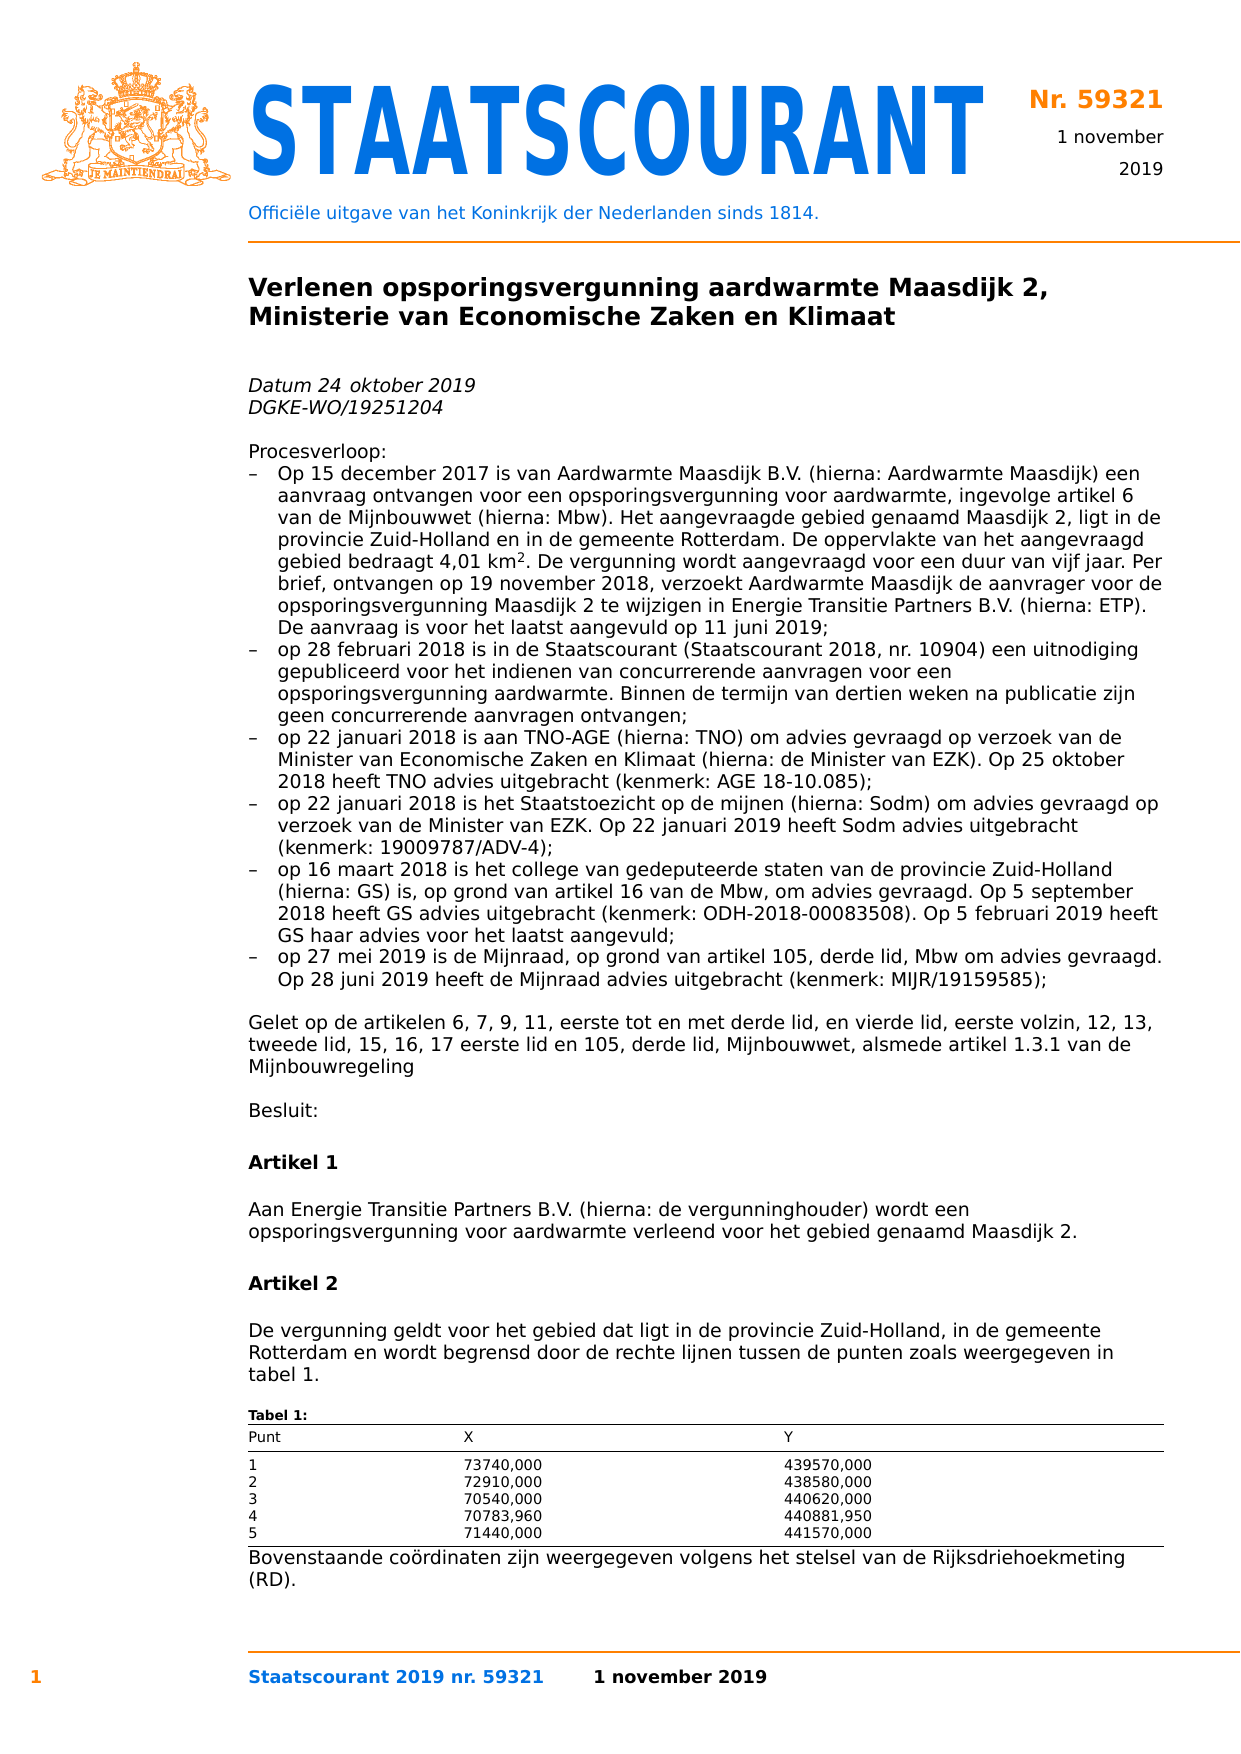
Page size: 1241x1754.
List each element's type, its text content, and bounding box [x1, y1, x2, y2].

text – op 22 januari 2018 is het Staatstoezicht op de mijnen (hierna: Sodm) om advies gevraagd op verzoek van de Minister van EZK. Op 22 januari 2019 heeft Sodm advies uitgebracht (kenmerk: 19009787/ADV-4); [248, 793, 1163, 858]
table_cell 440881,950 [778, 1508, 1163, 1524]
text Datum 24 oktober 2019 [248, 375, 1163, 397]
text Procesverloop: [248, 441, 1163, 463]
table_cell 3 [248, 1491, 457, 1508]
table_cell Y [778, 1425, 1163, 1451]
table_cell 441570,000 [778, 1525, 1163, 1546]
table_cell 5 [248, 1525, 457, 1546]
table_cell 2 [248, 1474, 457, 1491]
text – op 22 januari 2018 is aan TNO-AGE (hierna: TNO) om advies gevraagd op verzoek van de Minister van Economische Zaken en Klimaat (hierna: de Minister van EZK). Op 25 oktober 2018 heeft TNO advies uitgebracht (kenmerk: AGE 18-10.085); [248, 727, 1163, 793]
subtitle Artikel 2 [248, 1273, 1163, 1295]
table_cell 70783,960 [458, 1508, 778, 1524]
table_cell 440620,000 [778, 1491, 1163, 1508]
text Besluit: [248, 1100, 1163, 1122]
table_cell 439570,000 [778, 1452, 1163, 1474]
table_cell Officiële uitgave van het Koninkrijk der Nederlanden sinds 1814. [248, 203, 1240, 241]
text – op 28 februari 2018 is in de Staatscourant (Staatscourant 2018, nr. 10904) een uitnodiging gepubliceerd voor het indienen van concurrerende aanvragen voor een opsporingsvergunning aardwarmte. Binnen de termijn van dertien weken na publicatie zijn geen concurrerende aanvragen ontvangen; [248, 639, 1163, 727]
table_header STAATSCOURANT [248, 62, 998, 203]
table_header Nr. 59321 [998, 62, 1240, 121]
text Aan Energie Transitie Partners B.V. (hierna: de vergunninghouder) wordt een opsporingsvergunning voor aardwarmte verleend voor het gebied genaamd Maasdijk 2. [248, 1199, 1163, 1243]
picture [41, 62, 231, 186]
table_cell 2019 [998, 153, 1240, 203]
table_cell 1 [248, 1452, 457, 1474]
table_cell 4 [248, 1508, 457, 1524]
table_cell 438580,000 [778, 1474, 1163, 1491]
text – op 27 mei 2019 is de Mijnraad, op grond van artikel 105, derde lid, Mbw om advies gevraagd. Op 28 juni 2019 heeft de Mijnraad advies uitgebracht (kenmerk: MIJR/19159585); [248, 946, 1163, 990]
table_cell Punt [248, 1425, 457, 1451]
text De vergunning geldt voor het gebied dat ligt in de provincie Zuid-Holland, in de gemeente Rotterdam en wordt begrensd door de rechte lijnen tussen de punten zoals weergegeven in tabel 1. [248, 1320, 1163, 1386]
subtitle Verlenen opsporingsvergunning aardwarmte Maasdijk 2, Ministerie van Economische Zaken en Klimaat [248, 273, 1163, 331]
text Bovenstaande coördinaten zijn weergegeven volgens het stelsel van de Rijksdriehoekmeting (RD). [248, 1547, 1163, 1591]
table_cell 71440,000 [458, 1525, 778, 1546]
table_cell 1 november [998, 121, 1240, 153]
text – op 16 maart 2018 is het college van gedeputeerde staten van de provincie Zuid-Holland (hierna: GS) is, op grond van artikel 16 van de Mbw, om advies gevraagd. Op 5 september 2018 heeft GS advies uitgebracht (kenmerk: ODH-2018-00083508). Op 5 februari 2019 heeft GS haar advies voor het laatst aangevuld; [248, 858, 1163, 946]
table_cell 70540,000 [458, 1491, 778, 1508]
table_header Tabel 1: [248, 1408, 1163, 1423]
text DGKE-WO/19251204 [248, 397, 1163, 419]
table_header [25, 62, 248, 241]
subtitle Artikel 1 [248, 1152, 1163, 1174]
table_cell 72910,000 [458, 1474, 778, 1491]
table_cell X [458, 1425, 778, 1451]
text – Op 15 december 2017 is van Aardwarmte Maasdijk B.V. (hierna: Aardwarmte Maasdijk) een aanvraag ontvangen voor een opsporingsvergunning voor aardwarmte, ingevolge artikel 6 van de Mijnbouwwet (hierna: Mbw). Het aangevraagde gebied genaamd Maasdijk 2, ligt in de provincie Zuid-Holland en in de gemeente Rotterdam. De oppervlakte van het aangevraagd gebied bedraagt 4,01 km2. De vergunning wordt aangevraagd voor een duur van vijf jaar. Per brief, ontvangen op 19 november 2018, verzoekt Aardwarmte Maasdijk de aanvrager voor de opsporingsvergunning Maasdijk 2 te wijzigen in Energie Transitie Partners B.V. (hierna: ETP). De aanvraag is voor het laatst aangevuld op 11 juni 2019; [248, 463, 1163, 639]
text Gelet op de artikelen 6, 7, 9, 11, eerste tot en met derde lid, en vierde lid, eerste volzin, 12, 13, tweede lid, 15, 16, 17 eerste lid en 105, derde lid, Mijnbouwwet, alsmede artikel 1.3.1 van de Mijnbouwregeling [248, 1012, 1163, 1078]
table_cell 73740,000 [458, 1452, 778, 1474]
